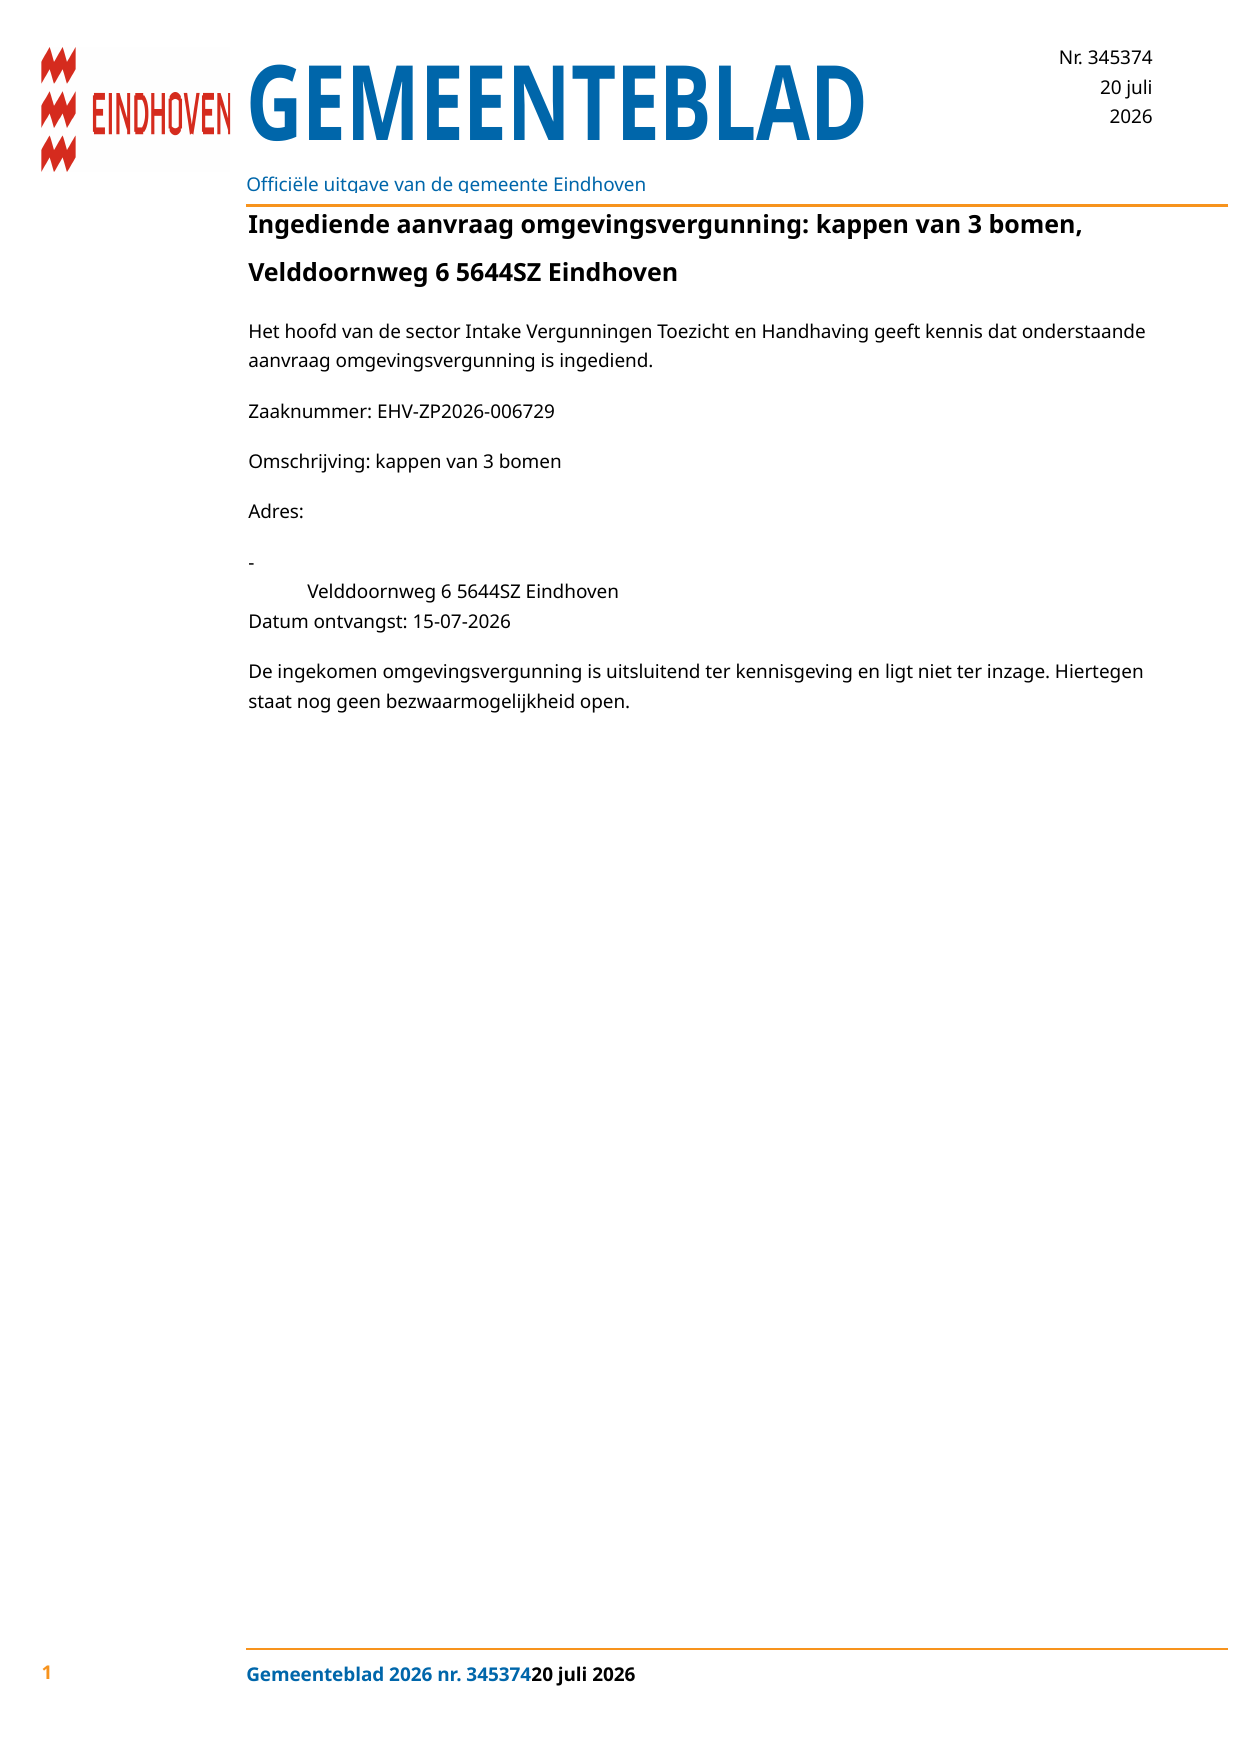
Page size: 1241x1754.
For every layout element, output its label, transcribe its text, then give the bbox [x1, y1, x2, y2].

text Zaaknummer: EHV-ZP2026-006729 [248, 398, 1152, 424]
text Omschrijving: kappen van 3 bomen [248, 448, 1152, 474]
text Het hoofd van de sector Intake Vergunningen Toezicht en Handhaving geeft kennis dat onderstaande aanvraag omgevingsvergunning is ingediend. [248, 318, 1152, 373]
text Adres: [248, 499, 1152, 524]
picture [41, 47, 231, 172]
text Datum ontvangst: 15-07-2026 [248, 608, 1152, 634]
text Ingediende aanvraag omgevingsvergunning: kappen van 3 bomen, Velddoornweg 6 5644SZ Eindhoven [248, 207, 1152, 288]
text De ingekomen omgevingsvergunning is uitsluitend ter kennisgeving en ligt niet ter inzage. Hiertegen staat nog geen bezwaarmogelijkheid open. [248, 659, 1152, 714]
list Velddoornweg 6 5644SZ Eindhoven [248, 579, 1152, 604]
